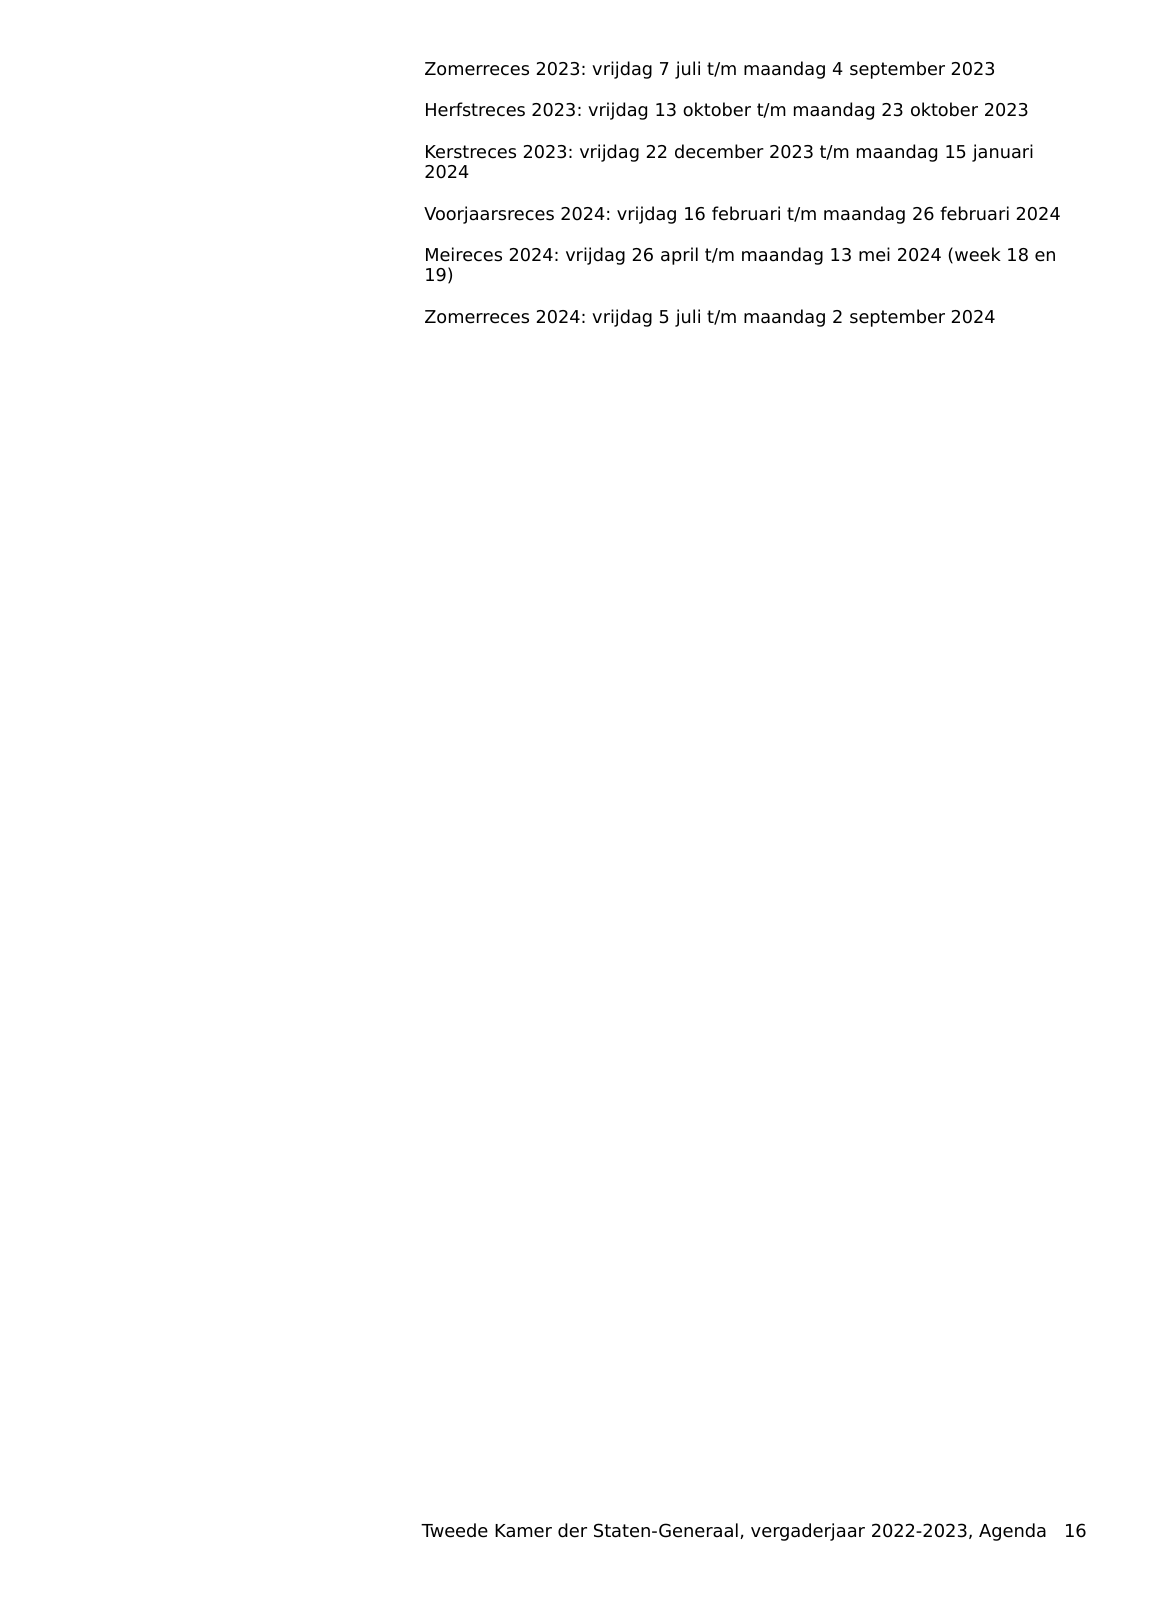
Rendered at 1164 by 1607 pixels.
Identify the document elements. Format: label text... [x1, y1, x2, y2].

table_cell [77, 100, 401, 121]
table_cell [77, 142, 401, 183]
table_cell [418, 121, 1087, 142]
table_cell [401, 100, 418, 121]
table_cell [418, 286, 1087, 307]
table_cell Meireces 2024: vrijdag 26 april t/m maandag 13 mei 2024 (week 18 en 19) [418, 245, 1087, 286]
table_cell [77, 286, 401, 307]
table_cell [401, 286, 418, 307]
table_cell [77, 59, 401, 80]
table_cell [77, 121, 401, 142]
table_cell Herfstreces 2023: vrijdag 13 oktober t/m maandag 23 oktober 2023 [418, 100, 1087, 121]
table_cell Zomerreces 2023: vrijdag 7 juli t/m maandag 4 september 2023 [418, 59, 1087, 80]
table_cell [77, 245, 401, 286]
table_cell [77, 80, 401, 100]
table_cell [401, 80, 418, 100]
table_cell [401, 142, 418, 183]
table_cell [77, 204, 401, 224]
table_cell [418, 183, 1087, 203]
table_cell Kerstreces 2023: vrijdag 22 december 2023 t/m maandag 15 januari 2024 [418, 142, 1087, 183]
table_cell [401, 59, 418, 80]
table_cell Voorjaarsreces 2024: vrijdag 16 februari t/m maandag 26 februari 2024 [418, 204, 1087, 224]
table_cell [401, 245, 418, 286]
table_cell [77, 307, 401, 327]
table_cell [401, 121, 418, 142]
table_cell [401, 307, 418, 327]
table_cell Zomerreces 2024: vrijdag 5 juli t/m maandag 2 september 2024 [418, 307, 1087, 327]
table_cell [401, 204, 418, 224]
table_cell [77, 224, 401, 245]
table_cell [77, 183, 401, 203]
table_cell [418, 80, 1087, 100]
table_cell [418, 224, 1087, 245]
table_cell [401, 183, 418, 203]
table_cell [401, 224, 418, 245]
